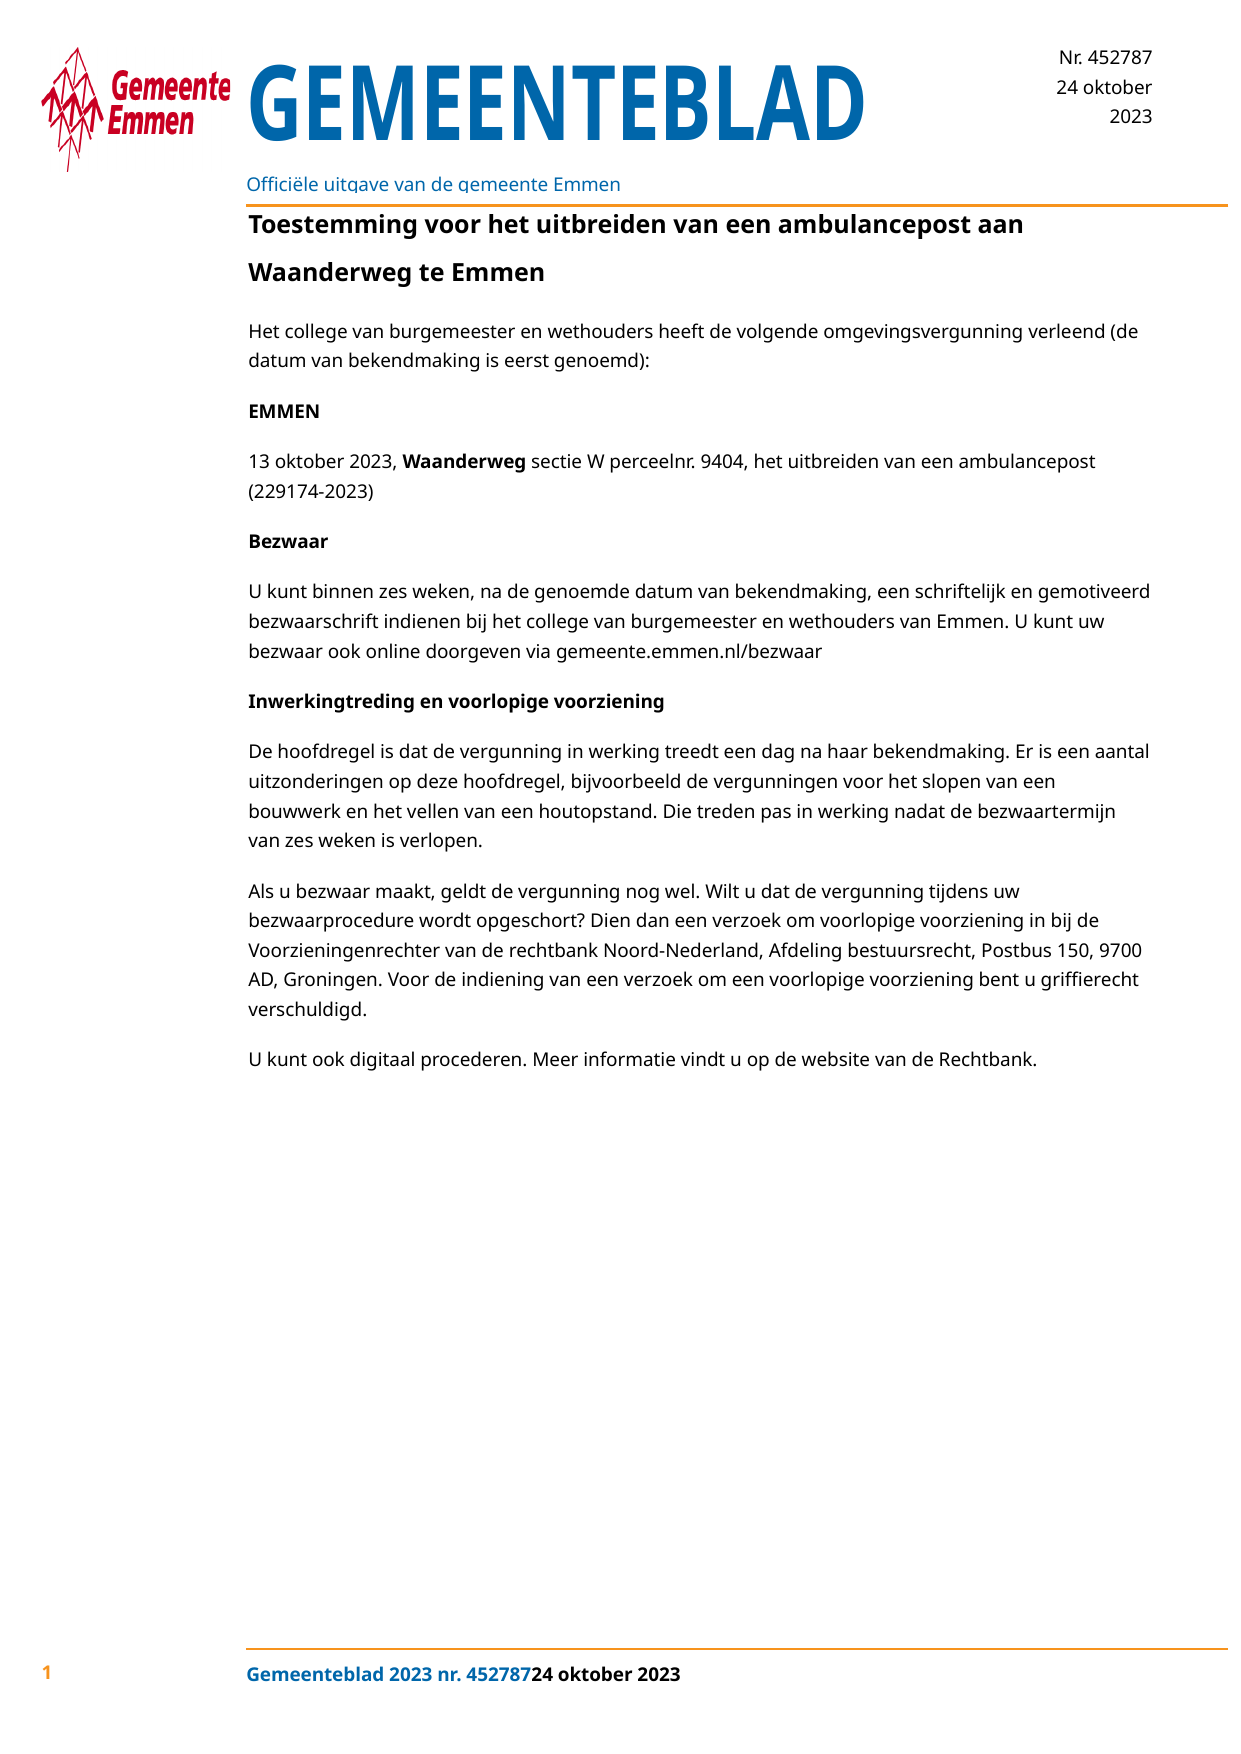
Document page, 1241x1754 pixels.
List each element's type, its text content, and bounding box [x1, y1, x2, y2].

text Toestemming voor het uitbreiden van een ambulancepost aan Waanderweg te Emmen [248, 207, 1152, 288]
picture [41, 47, 231, 172]
text 13 oktober 2023, Waanderweg sectie W perceelnr. 9404, het uitbreiden van een ambulancepost (229174-2023) [248, 448, 1152, 504]
text U kunt ook digitaal procederen. Meer informatie vindt u op de website van de Rechtbank. [248, 1047, 1152, 1072]
text U kunt binnen zes weken, na de genoemde datum van bekendmaking, een schriftelijk en gemotiveerd bezwaarschrift indienen bij het college van burgemeester en wethouders van Emmen. U kunt uw bezwaar ook online doorgeven via gemeente.emmen.nl/bezwaar [248, 579, 1152, 664]
text De hoofdregel is dat de vergunning in werking treedt een dag na haar bekendmaking. Er is een aantal uitzonderingen op deze hoofdregel, bijvoorbeeld de vergunningen voor het slopen van een bouwwerk en het vellen van een houtopstand. Die treden pas in werking nadat de bezwaartermijn van zes weken is verlopen. [248, 739, 1152, 853]
text Inwerkingtreding en voorlopige voorziening [248, 688, 1152, 714]
text Het college van burgemeester en wethouders heeft de volgende omgevingsvergunning verleend (de datum van bekendmaking is eerst genoemd): [248, 318, 1152, 373]
text Als u bezwaar maakt, geldt de vergunning nog wel. Wilt u dat de vergunning tijdens uw bezwaarprocedure wordt opgeschort? Dien dan een verzoek om voorlopige voorziening in bij de Voorzieningenrechter van de rechtbank Noord-Nederland, Afdeling bestuursrecht, Postbus 150, 9700 AD, Groningen. Voor de indiening van een verzoek om een voorlopige voorziening bent u griffierecht verschuldigd. [248, 878, 1152, 1022]
text Bezwaar [248, 528, 1152, 554]
text EMMEN [248, 398, 1152, 424]
